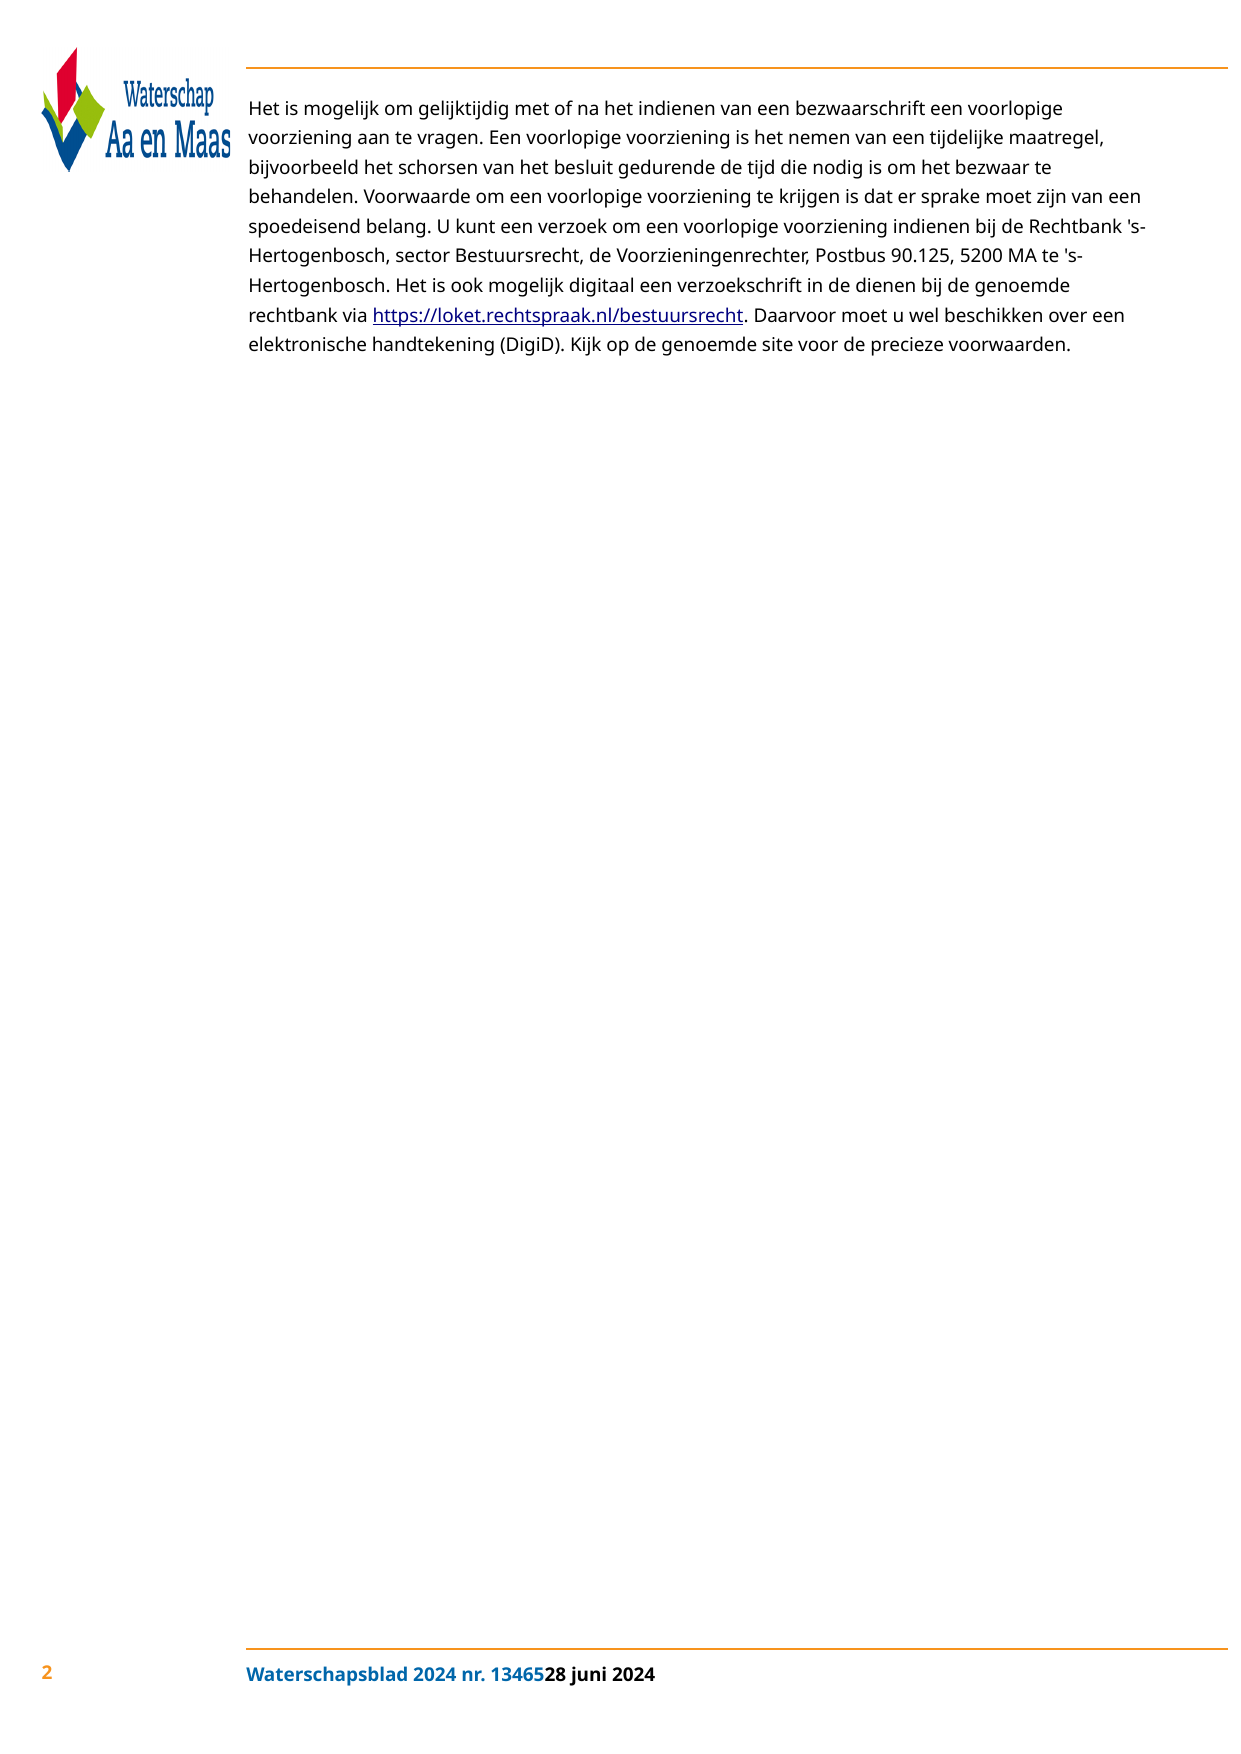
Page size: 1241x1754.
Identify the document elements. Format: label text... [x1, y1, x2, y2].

text Het is mogelijk om gelijktijdig met of na het indienen van een bezwaarschrift een voorlopige voorziening aan te vragen. Een voorlopige voorziening is het nemen van een tijdelijke maatregel, bijvoorbeeld het schorsen van het besluit gedurende de tijd die nodig is om het bezwaar te behandelen. Voorwaarde om een voorlopige voorziening te krijgen is dat er sprake moet zijn van een spoedeisend belang. U kunt een verzoek om een voorlopige voorziening indienen bij de Rechtbank 's-Hertogenbosch, sector Bestuursrecht, de Voorzieningenrechter, Postbus 90.125, 5200 MA te 's-Hertogenbosch. Het is ook mogelijk digitaal een verzoekschrift in de dienen bij de genoemde rechtbank via https://loket.rechtspraak.nl/bestuursrecht. Daarvoor moet u wel beschikken over een elektronische handtekening (DigiD). Kijk op de genoemde site voor de precieze voorwaarden. [248, 95, 1152, 357]
picture [41, 47, 231, 172]
